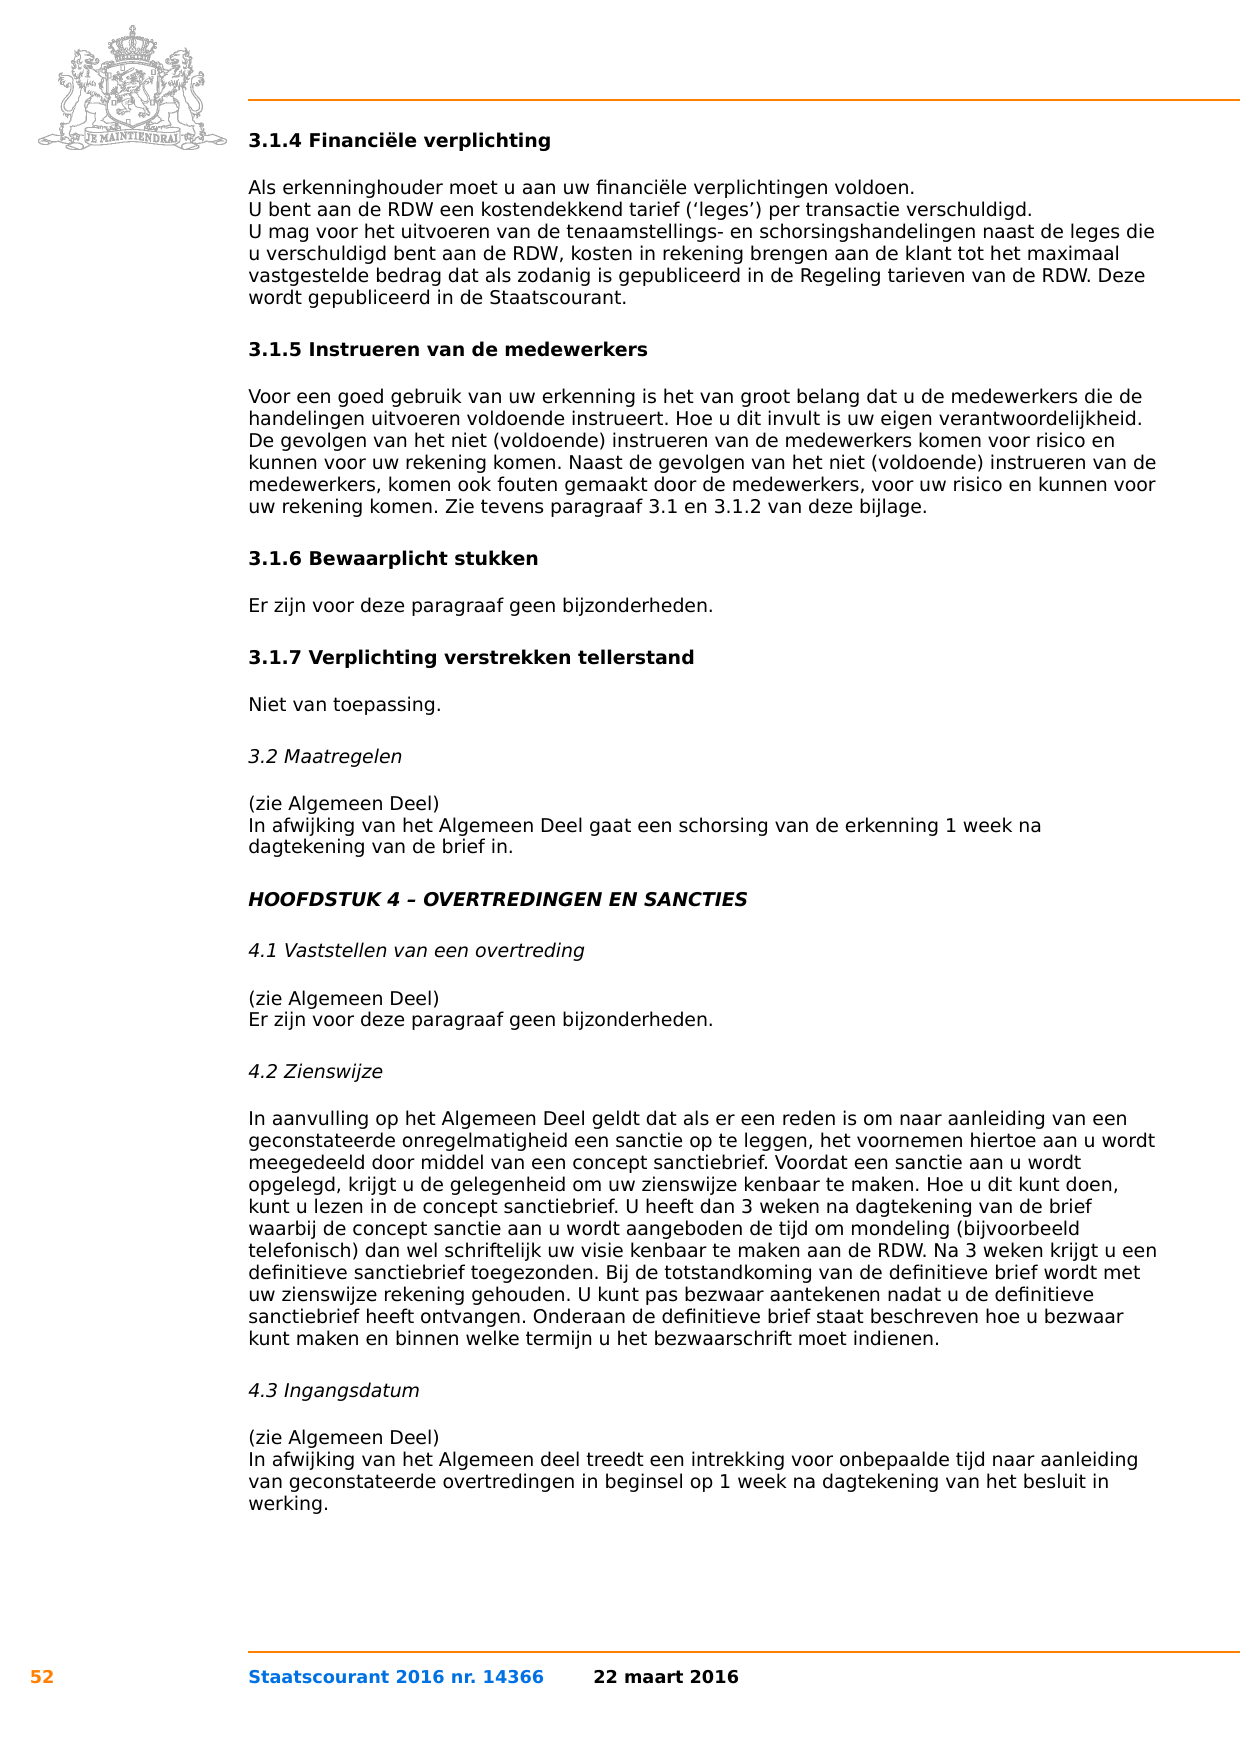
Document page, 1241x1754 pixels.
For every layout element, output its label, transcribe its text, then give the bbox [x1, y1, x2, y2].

subtitle 4.1 Vaststellen van een overtreding [248, 940, 1163, 962]
text Als erkenninghouder moet u aan uw financiële verplichtingen voldoen. [248, 177, 1163, 199]
subtitle HOOFDSTUK 4 – OVERTREDINGEN EN SANCTIES [248, 888, 1163, 910]
subtitle 3.1.4 Financiële verplichting [248, 130, 1163, 152]
text (zie Algemeen Deel) [248, 1427, 1163, 1449]
text Er zijn voor deze paragraaf geen bijzonderheden. [248, 1009, 1163, 1031]
text (zie Algemeen Deel) [248, 987, 1163, 1009]
text Voor een goed gebruik van uw erkenning is het van groot belang dat u de medewerkers die de handelingen uitvoeren voldoende instrueert. Hoe u dit invult is uw eigen verantwoordelijkheid. De gevolgen van het niet (voldoende) instrueren van de medewerkers komen voor risico en kunnen voor uw rekening komen. Naast de gevolgen van het niet (voldoende) instrueren van de medewerkers, komen ook fouten gemaakt door de medewerkers, voor uw risico en kunnen voor uw rekening komen. Zie tevens paragraaf 3.1 en 3.1.2 van deze bijlage. [248, 386, 1163, 518]
subtitle 3.1.7 Verplichting verstrekken tellerstand [248, 647, 1163, 668]
text U bent aan de RDW een kostendekkend tarief (‘leges’) per transactie verschuldigd. [248, 199, 1163, 221]
text In aanvulling op het Algemeen Deel geldt dat als er een reden is om naar aanleiding van een geconstateerde onregelmatigheid een sanctie op te leggen, het voornemen hiertoe aan u wordt meegedeeld door middel van een concept sanctiebrief. Voordat een sanctie aan u wordt opgelegd, krijgt u de gelegenheid om uw zienswijze kenbaar te maken. Hoe u dit kunt doen, kunt u lezen in de concept sanctiebrief. U heeft dan 3 weken na dagtekening van de brief waarbij de concept sanctie aan u wordt aangeboden de tijd om mondeling (bijvoorbeeld telefonisch) dan wel schriftelijk uw visie kenbaar te maken aan de RDW. Na 3 weken krijgt u een definitieve sanctiebrief toegezonden. Bij de totstandkoming van de definitieve brief wordt met uw zienswijze rekening gehouden. U kunt pas bezwaar aantekenen nadat u de definitieve sanctiebrief heeft ontvangen. Onderaan de definitieve brief staat beschreven hoe u bezwaar kunt maken en binnen welke termijn u het bezwaarschrift moet indienen. [248, 1108, 1163, 1350]
picture [38, 25, 227, 150]
text In afwijking van het Algemeen deel treedt een intrekking voor onbepaalde tijd naar aanleiding van geconstateerde overtredingen in beginsel op 1 week na dagtekening van het besluit in werking. [248, 1449, 1163, 1515]
subtitle 3.1.5 Instrueren van de medewerkers [248, 339, 1163, 361]
subtitle 3.2 Maatregelen [248, 746, 1163, 767]
text In afwijking van het Algemeen Deel gaat een schorsing van de erkenning 1 week na dagtekening van de brief in. [248, 814, 1163, 858]
text Er zijn voor deze paragraaf geen bijzonderheden. [248, 594, 1163, 617]
text Niet van toepassing. [248, 693, 1163, 716]
subtitle 3.1.6 Bewaarplicht stukken [248, 548, 1163, 569]
subtitle 4.2 Zienswijze [248, 1061, 1163, 1083]
text U mag voor het uitvoeren van de tenaamstellings- en schorsingshandelingen naast de leges die u verschuldigd bent aan de RDW, kosten in rekening brengen aan de klant tot het maximaal vastgestelde bedrag dat als zodanig is gepubliceerd in de Regeling tarieven van de RDW. Deze wordt gepubliceerd in de Staatscourant. [248, 221, 1163, 309]
subtitle 4.3 Ingangsdatum [248, 1380, 1163, 1402]
text (zie Algemeen Deel) [248, 792, 1163, 814]
